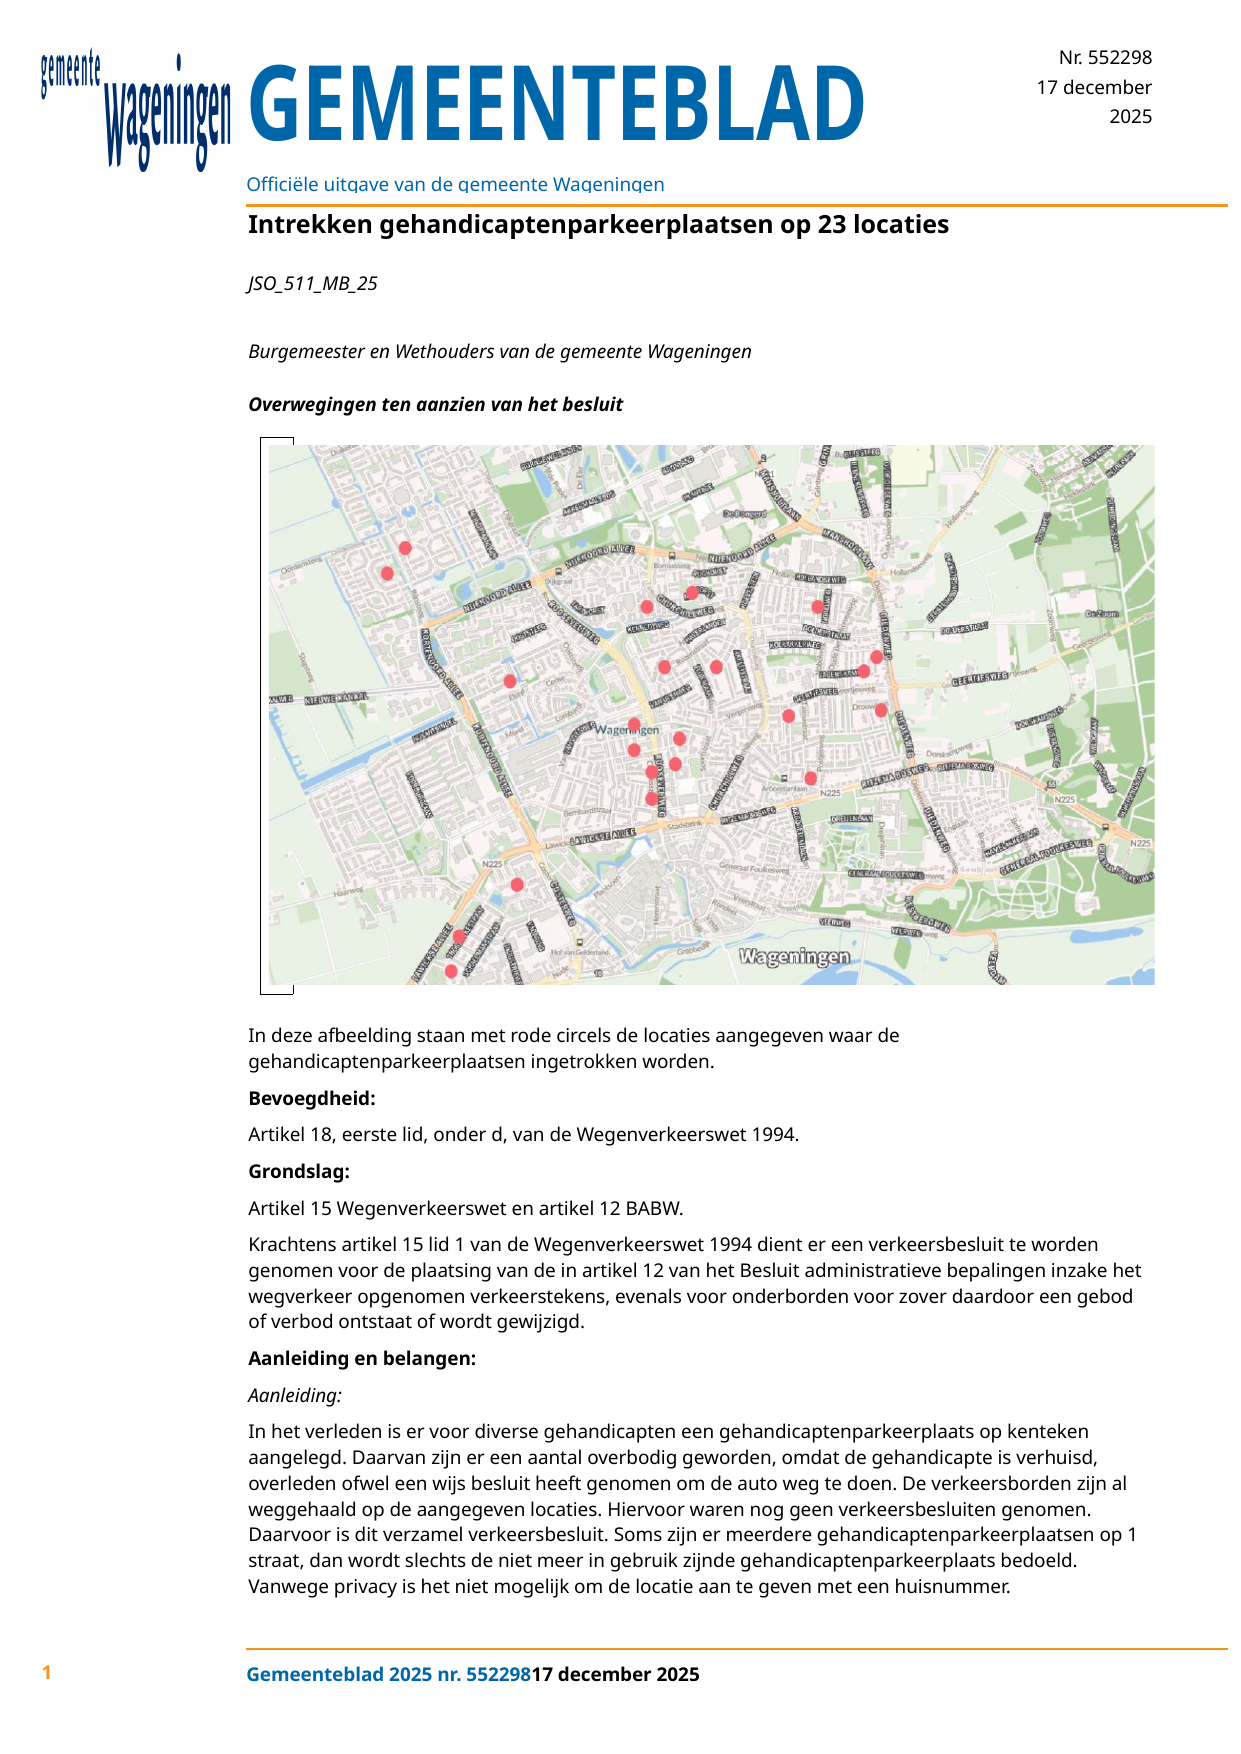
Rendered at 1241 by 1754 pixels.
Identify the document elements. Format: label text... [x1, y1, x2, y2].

picture [41, 47, 231, 172]
text Bevoegdheid: [248, 1085, 1152, 1110]
text Aanleiding: [248, 1382, 1152, 1408]
text In het verleden is er voor diverse gehandicapten een gehandicaptenparkeerplaats op kenteken aangelegd. Daarvan zijn er een aantal overbodig geworden, omdat de gehandicapte is verhuisd, overleden ofwel een wijs besluit heeft genomen om de auto weg te doen. De verkeersborden zijn al weggehaald op de aangegeven locaties. Hiervoor waren nog geen verkeersbesluiten genomen. Daarvoor is dit verzamel verkeersbesluit. Soms zijn er meerdere gehandicaptenparkeerplaatsen op 1 straat, dan wordt slechts de niet meer in gebruik zijnde gehandicaptenparkeerplaats bedoeld. Vanwege privacy is het niet mogelijk om de locatie aan te geven met een huisnummer. [248, 1418, 1152, 1599]
text Krachtens artikel 15 lid 1 van de Wegenverkeerswet 1994 dient er een verkeersbesluit te worden genomen voor de plaatsing van de in artikel 12 van het Besluit administratieve bepalingen inzake het wegverkeer opgenomen verkeerstekens, evenals voor onderborden voor zover daardoor een gebod of verbod ontstaat of wordt gewijzigd. [248, 1231, 1152, 1334]
text Intrekken gehandicaptenparkeerplaatsen op 23 locaties [248, 207, 1152, 241]
text Burgemeester en Wethouders van de gemeente Wageningen [248, 338, 1152, 364]
text Aanleiding en belangen: [248, 1345, 1152, 1371]
text Artikel 15 Wegenverkeerswet en artikel 12 BABW. [248, 1195, 1152, 1220]
text Artikel 18, eerste lid, onder d, van de Wegenverkeerswet 1994. [248, 1121, 1152, 1147]
text Overwegingen ten aanzien van het besluit [248, 391, 1152, 417]
picture [268, 445, 1155, 985]
text JSO_511_MB_25 [248, 270, 1152, 296]
text In deze afbeelding staan met rode circels de locaties aangegeven waar de gehandicaptenparkeerplaatsen ingetrokken worden. [248, 1022, 1152, 1074]
text Grondslag: [248, 1158, 1152, 1184]
